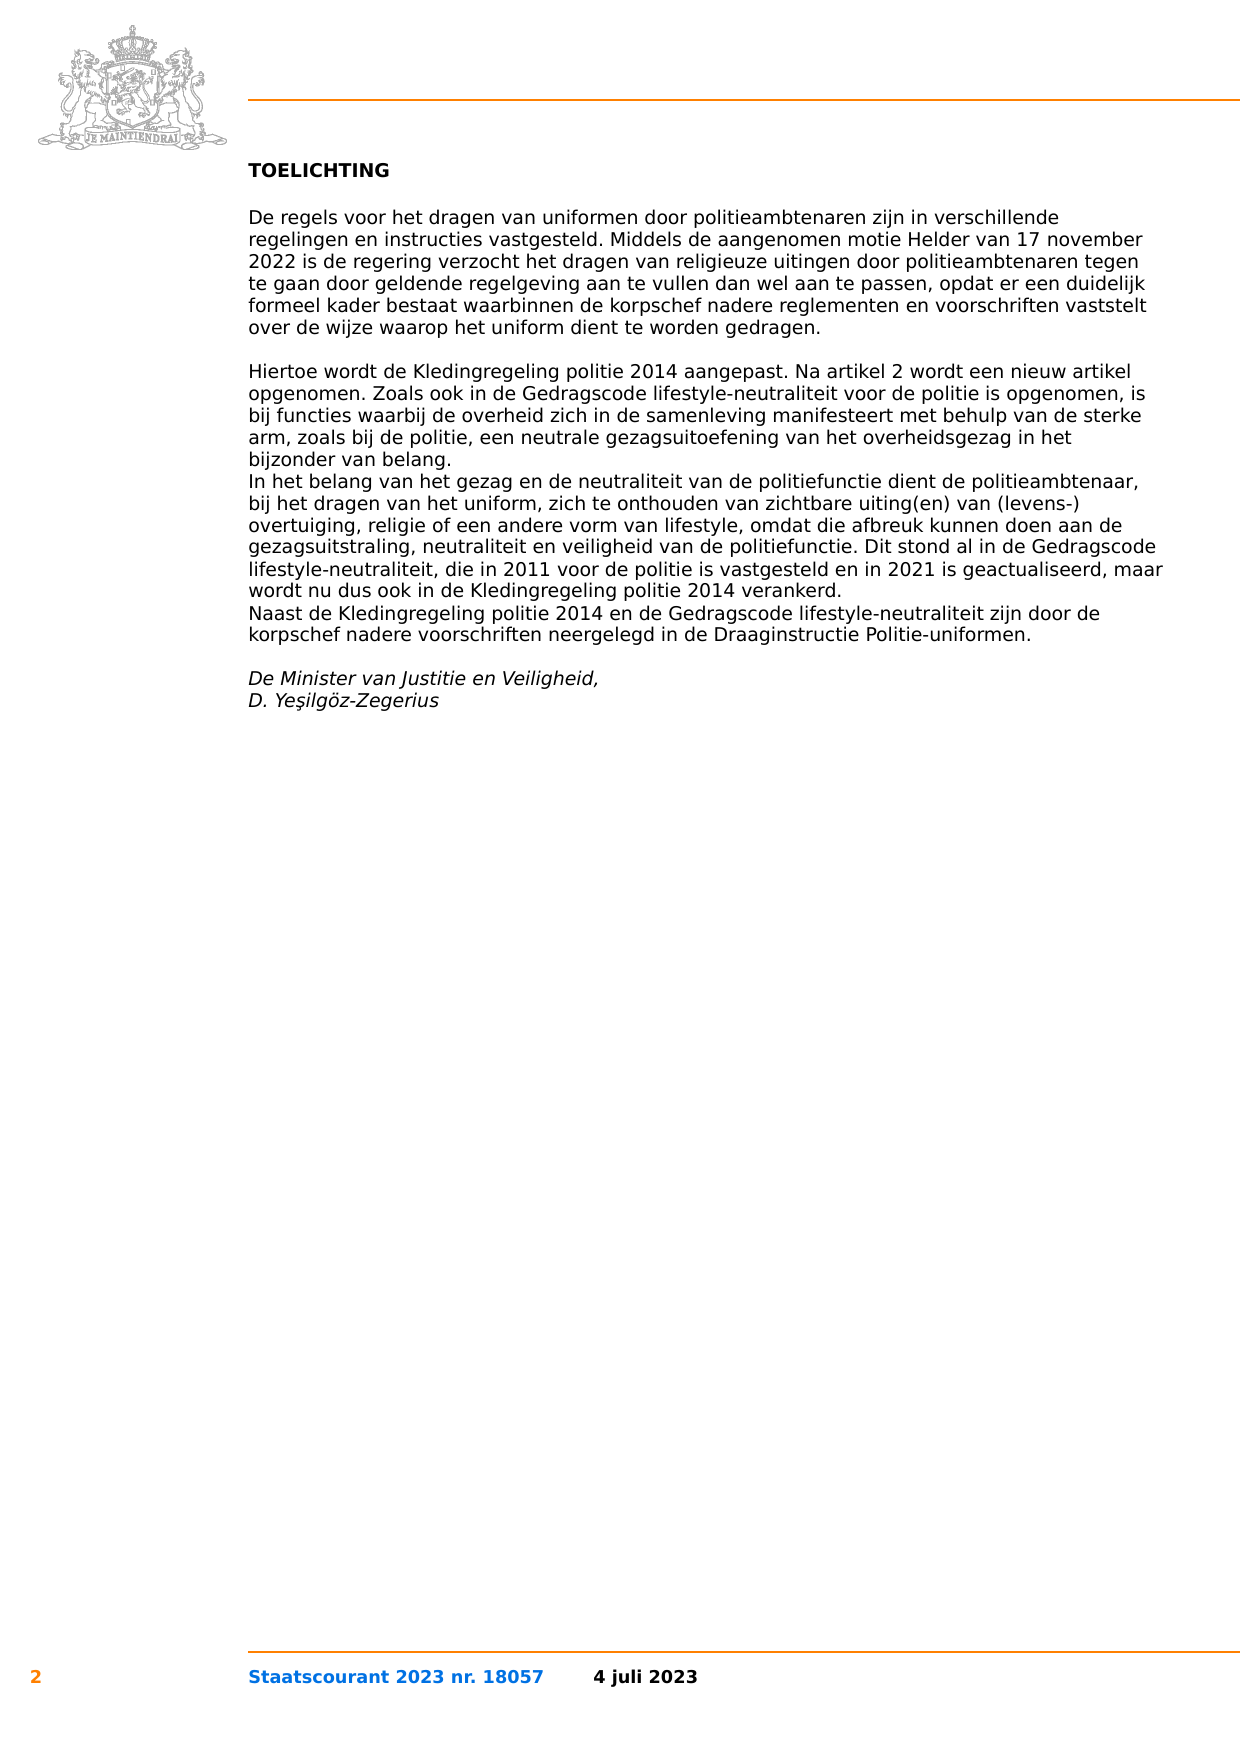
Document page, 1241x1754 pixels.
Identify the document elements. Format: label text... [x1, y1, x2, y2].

text Hiertoe wordt de Kledingregeling politie 2014 aangepast. Na artikel 2 wordt een nieuw artikel opgenomen. Zoals ook in de Gedragscode lifestyle-neutraliteit voor de politie is opgenomen, is bij functies waarbij de overheid zich in de samenleving manifesteert met behulp van de sterke arm, zoals bij de politie, een neutrale gezagsuitoefening van het overheidsgezag in het bijzonder van belang. [248, 361, 1163, 471]
picture [38, 25, 227, 150]
text Naast de Kledingregeling politie 2014 en de Gedragscode lifestyle-neutraliteit zijn door de korpschef nadere voorschriften neergelegd in de Draaginstructie Politie-uniformen. [248, 602, 1163, 646]
text De regels voor het dragen van uniformen door politieambtenaren zijn in verschillende regelingen en instructies vastgesteld. Middels de aangenomen motie Helder van 17 november 2022 is de regering verzocht het dragen van religieuze uitingen door politieambtenaren tegen te gaan door geldende regelgeving aan te vullen dan wel aan te passen, opdat er een duidelijk formeel kader bestaat waarbinnen de korpschef nadere reglementen en voorschriften vaststelt over de wijze waarop het uniform dient te worden gedragen. [248, 207, 1163, 339]
text De Minister van Justitie en Veiligheid, D. Yeşilgöz-Zegerius [248, 668, 1163, 712]
text In het belang van het gezag en de neutraliteit van de politiefunctie dient de politieambtenaar, bij het dragen van het uniform, zich te onthouden van zichtbare uiting(en) van (levens-) overtuiging, religie of een andere vorm van lifestyle, omdat die afbreuk kunnen doen aan de gezagsuitstraling, neutraliteit en veiligheid van de politiefunctie. Dit stond al in de Gedragscode lifestyle-neutraliteit, die in 2011 voor de politie is vastgesteld en in 2021 is geactualiseerd, maar wordt nu dus ook in de Kledingregeling politie 2014 verankerd. [248, 471, 1163, 602]
subtitle TOELICHTING [248, 160, 1163, 182]
